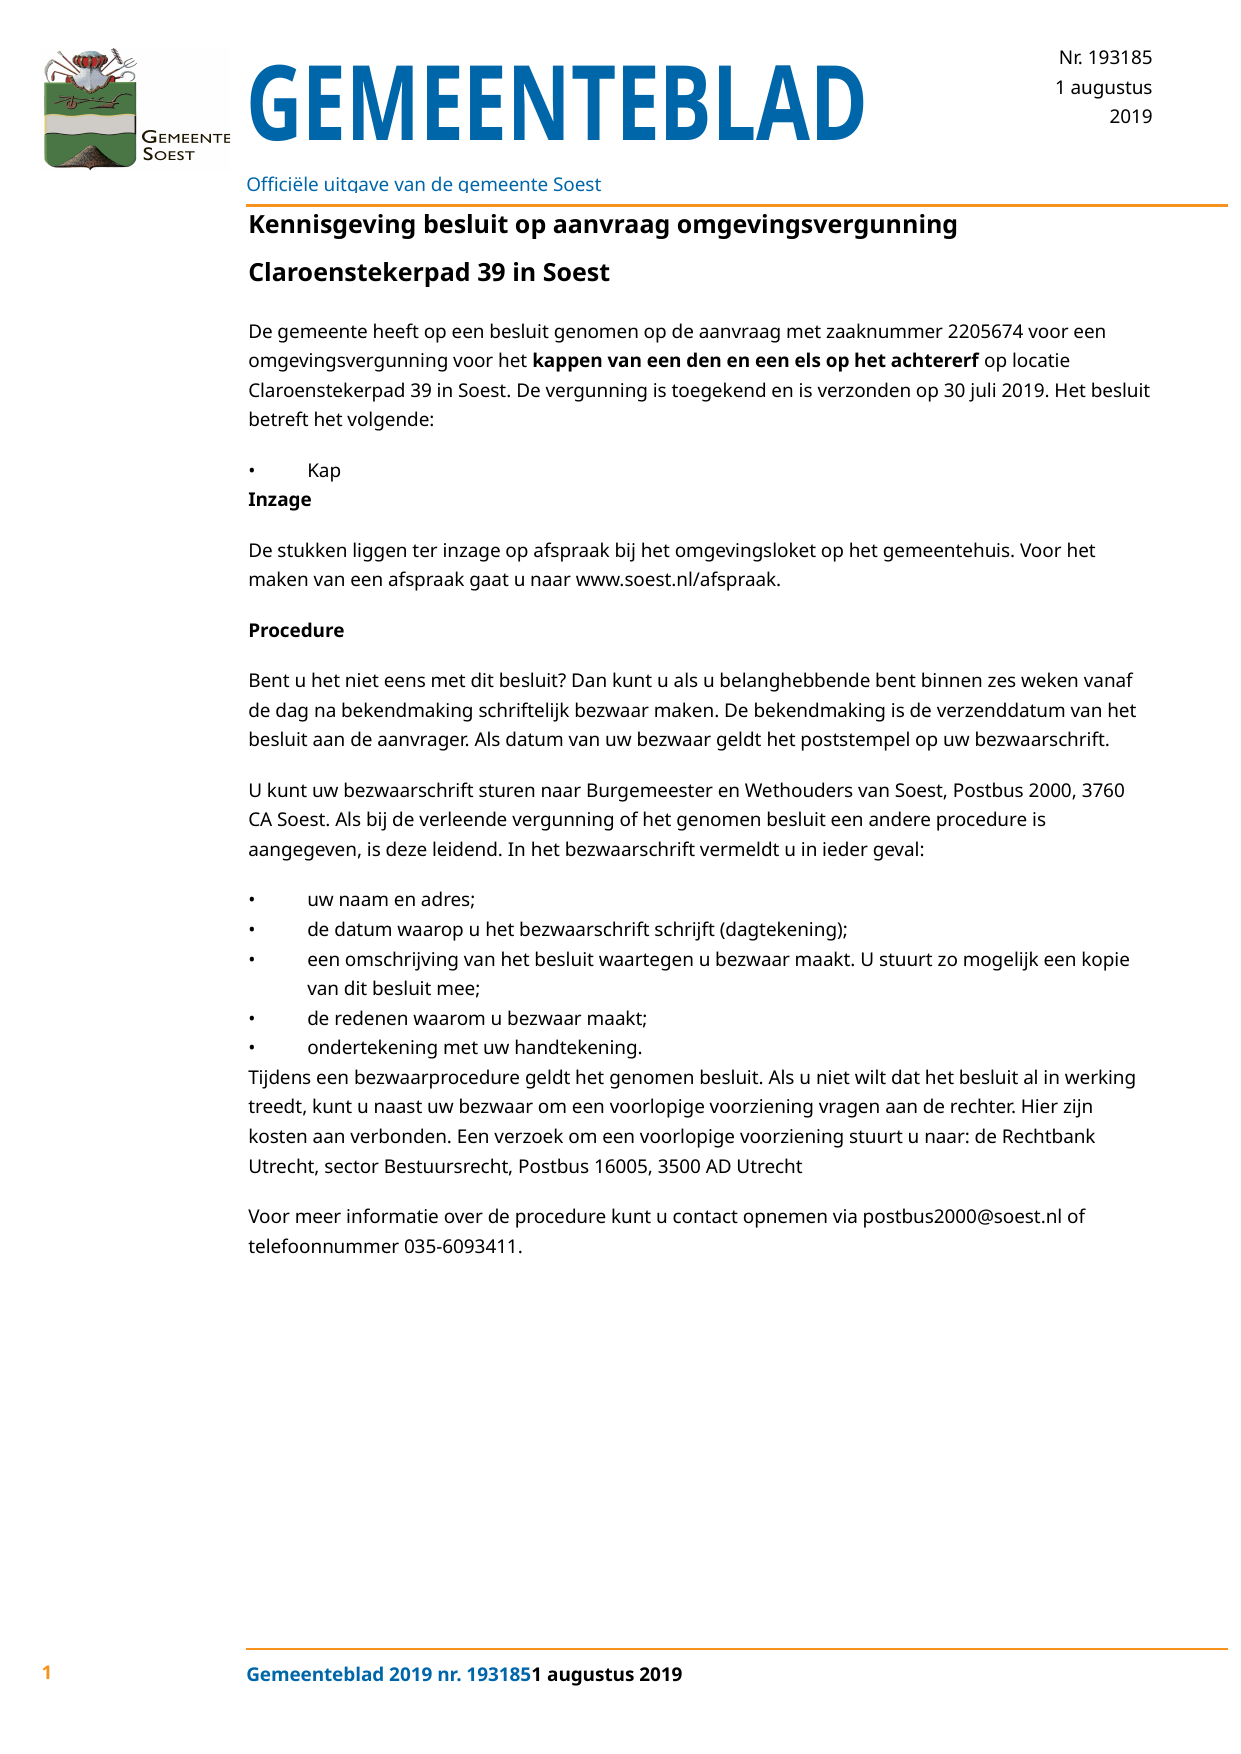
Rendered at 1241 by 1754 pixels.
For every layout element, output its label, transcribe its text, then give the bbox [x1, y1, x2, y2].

list uw naam en adres; [248, 887, 1152, 912]
picture [41, 47, 231, 172]
list een omschrijving van het besluit waartegen u bezwaar maakt. U stuurt zo mogelijk een kopie van dit besluit mee; [248, 946, 1152, 1001]
text U kunt uw bezwaarschrift sturen naar Burgemeester en Wethouders van Soest, Postbus 2000, 3760 CA Soest. Als bij de verleende vergunning of het genomen besluit een andere procedure is aangegeven, is deze leidend. In het bezwaarschrift vermeldt u in ieder geval: [248, 777, 1152, 862]
text De stukken liggen ter inzage op afspraak bij het omgevingsloket op het gemeentehuis. Voor het maken van een afspraak gaat u naar www.soest.nl/afspraak. [248, 537, 1152, 592]
text Kennisgeving besluit op aanvraag omgevingsvergunning Claroenstekerpad 39 in Soest [248, 207, 1152, 288]
text Inzage [248, 487, 1152, 512]
text Procedure [248, 617, 1152, 643]
list Kap [248, 457, 1152, 483]
text Bent u het niet eens met dit besluit? Dan kunt u als u belanghebbende bent binnen zes weken vanaf de dag na bekendmaking schriftelijk bezwaar maken. De bekendmaking is de verzenddatum van het besluit aan de aanvrager. Als datum van uw bezwaar geldt het poststempel op uw bezwaarschrift. [248, 667, 1152, 752]
text De gemeente heeft op een besluit genomen op de aanvraag met zaaknummer 2205674 voor een omgevingsvergunning voor het kappen van een den en een els op het achtererf op locatie Claroenstekerpad 39 in Soest. De vergunning is toegekend en is verzonden op 30 juli 2019. Het besluit betreft het volgende: [248, 318, 1152, 432]
text Voor meer informatie over de procedure kunt u contact opnemen via postbus2000@soest.nl of telefoonnummer 035-6093411. [248, 1203, 1152, 1259]
list ondertekening met uw handtekening. [248, 1034, 1152, 1060]
list de redenen waarom u bezwaar maakt; [248, 1005, 1152, 1031]
text Tijdens een bezwaarprocedure geldt het genomen besluit. Als u niet wilt dat het besluit al in werking treedt, kunt u naast uw bezwaar om een voorlopige voorziening vragen aan de rechter. Hier zijn kosten aan verbonden. Een verzoek om een voorlopige voorziening stuurt u naar: de Rechtbank Utrecht, sector Bestuursrecht, Postbus 16005, 3500 AD Utrecht [248, 1064, 1152, 1179]
list de datum waarop u het bezwaarschrift schrijft (dagtekening); [248, 916, 1152, 942]
